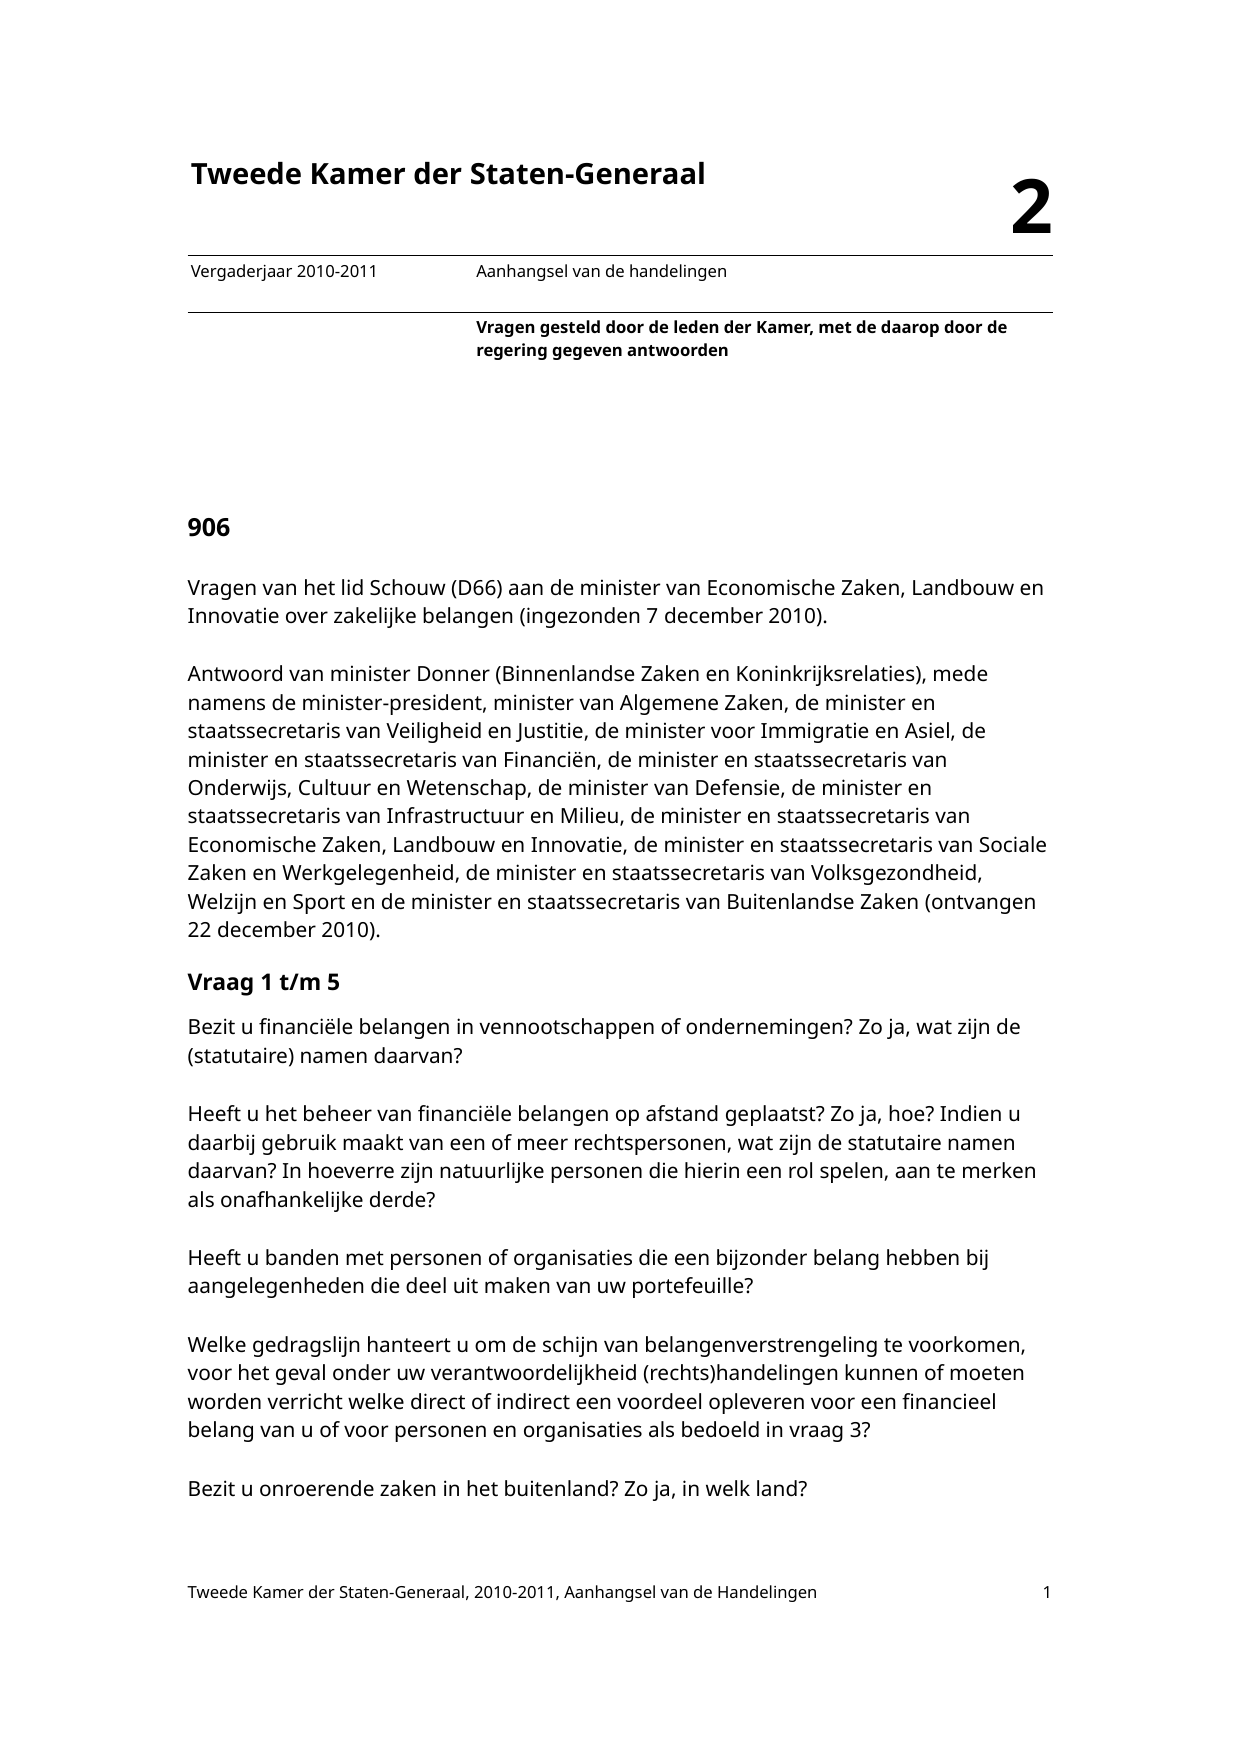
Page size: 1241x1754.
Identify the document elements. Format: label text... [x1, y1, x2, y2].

text Vragen van het lid Schouw (D66) aan de minister van Economische Zaken, Landbouw en Innovatie over zakelijke belangen (ingezonden 7 december 2010). [187, 573, 1053, 630]
table_cell [188, 313, 473, 361]
text Welke gedragslijn hanteert u om de schijn van belangenverstrengeling te voorkomen, voor het geval onder uw verantwoordelijkheid (rechts)handelingen kunnen of moeten worden verricht welke direct of indirect een voordeel opleveren voor een financieel belang van u of voor personen en organisaties als bedoeld in vraag 3? [187, 1330, 1053, 1444]
table_header 2 [880, 150, 1053, 255]
table_cell Vragen gesteld door de leden der Kamer, met de daarop door de regering gegeven antwoorden [473, 313, 1053, 361]
table_cell Vergaderjaar 2010-2011 [188, 256, 473, 312]
table_cell Aanhangsel van de handelingen [473, 256, 1053, 312]
table_header Tweede Kamer der Staten-Generaal [188, 150, 879, 255]
text Heeft u banden met personen of organisaties die een bijzonder belang hebben bij aangelegenheden die deel uit maken van uw portefeuille? [187, 1243, 1053, 1300]
text Bezit u financiële belangen in vennootschappen of ondernemingen? Zo ja, wat zijn de (statutaire) namen daarvan? [187, 1012, 1053, 1069]
text Heeft u het beheer van financiële belangen op afstand geplaatst? Zo ja, hoe? Indien u daarbij gebruik maakt van een of meer rechtspersonen, wat zijn de statutaire namen daarvan? In hoeverre zijn natuurlijke personen die hierin een rol spelen, aan te merken als onafhankelijke derde? [187, 1099, 1053, 1213]
text Bezit u onroerende zaken in het buitenland? Zo ja, in welk land? [187, 1474, 1053, 1502]
text 906 [187, 509, 1053, 543]
subtitle Vraag 1 t/m 5 [187, 966, 1053, 997]
text Antwoord van minister Donner (Binnenlandse Zaken en Koninkrijksrelaties), mede namens de minister-president, minister van Algemene Zaken, de minister en staatssecretaris van Veiligheid en Justitie, de minister voor Immigratie en Asiel, de minister en staatssecretaris van Financiën, de minister en staatssecretaris van Onderwijs, Cultuur en Wetenschap, de minister van Defensie, de minister en staatssecretaris van Infrastructuur en Milieu, de minister en staatssecretaris van Economische Zaken, Landbouw en Innovatie, de minister en staatssecretaris van Sociale Zaken en Werkgelegenheid, de minister en staatssecretaris van Volksgezondheid, Welzijn en Sport en de minister en staatssecretaris van Buitenlandse Zaken (ontvangen 22 december 2010). [187, 659, 1053, 944]
